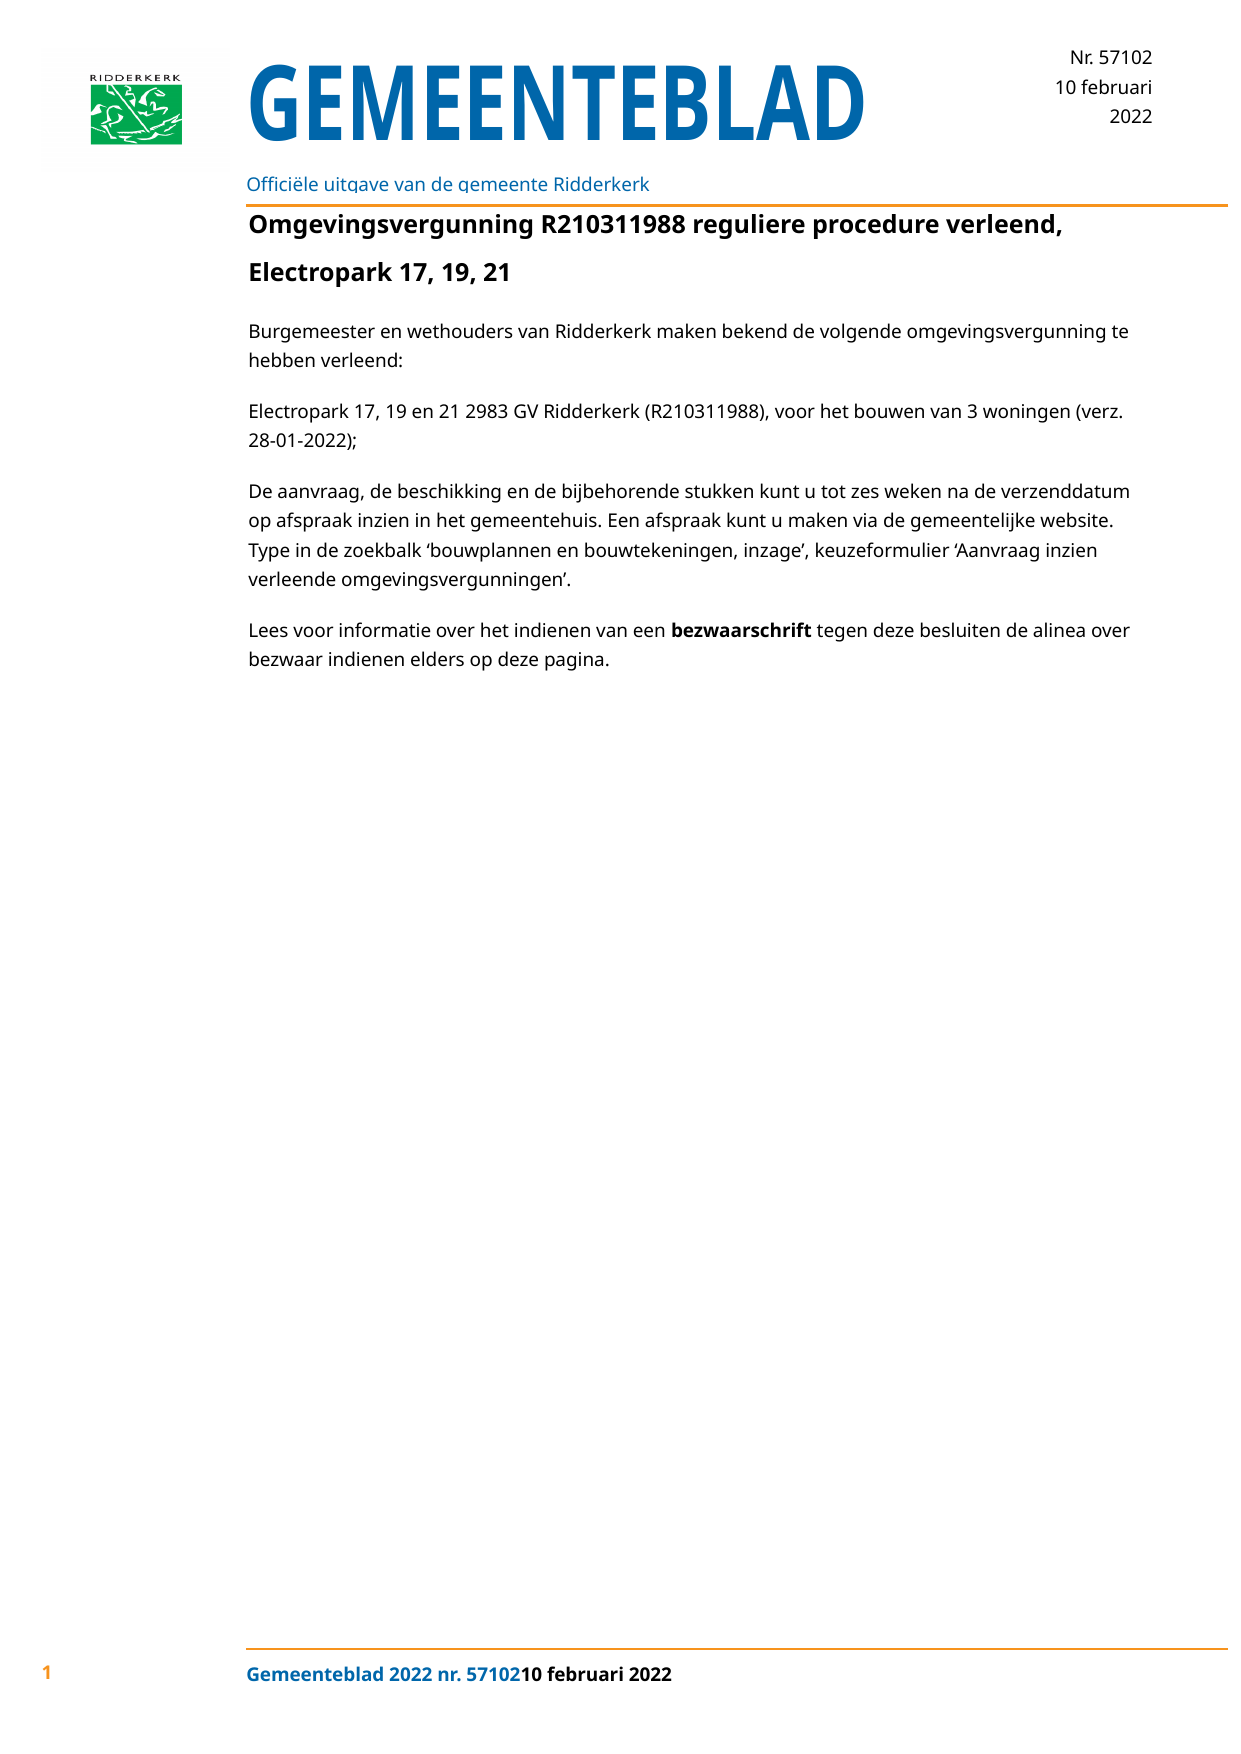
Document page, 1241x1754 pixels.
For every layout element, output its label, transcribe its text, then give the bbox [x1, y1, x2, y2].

text Burgemeester en wethouders van Ridderkerk maken bekend de volgende omgevingsvergunning te hebben verleend: [248, 318, 1152, 373]
text Omgevingsvergunning R210311988 reguliere procedure verleend, Electropark 17, 19, 21 [248, 207, 1152, 288]
text Electropark 17, 19 en 21 2983 GV Ridderkerk (R210311988), voor het bouwen van 3 woningen (verz. 28-01-2022); [248, 398, 1152, 453]
picture [41, 47, 231, 172]
text Lees voor informatie over het indienen van een bezwaarschrift tegen deze besluiten de alinea over bezwaar indienen elders op deze pagina. [248, 617, 1152, 672]
text De aanvraag, de beschikking en de bijbehorende stukken kunt u tot zes weken na de verzenddatum op afspraak inzien in het gemeentehuis. Een afspraak kunt u maken via de gemeentelijke website. Type in de zoekbalk ‘bouwplannen en bouwtekeningen, inzage’, keuzeformulier ‘Aanvraag inzien verleende omgevingsvergunningen’. [248, 478, 1152, 592]
